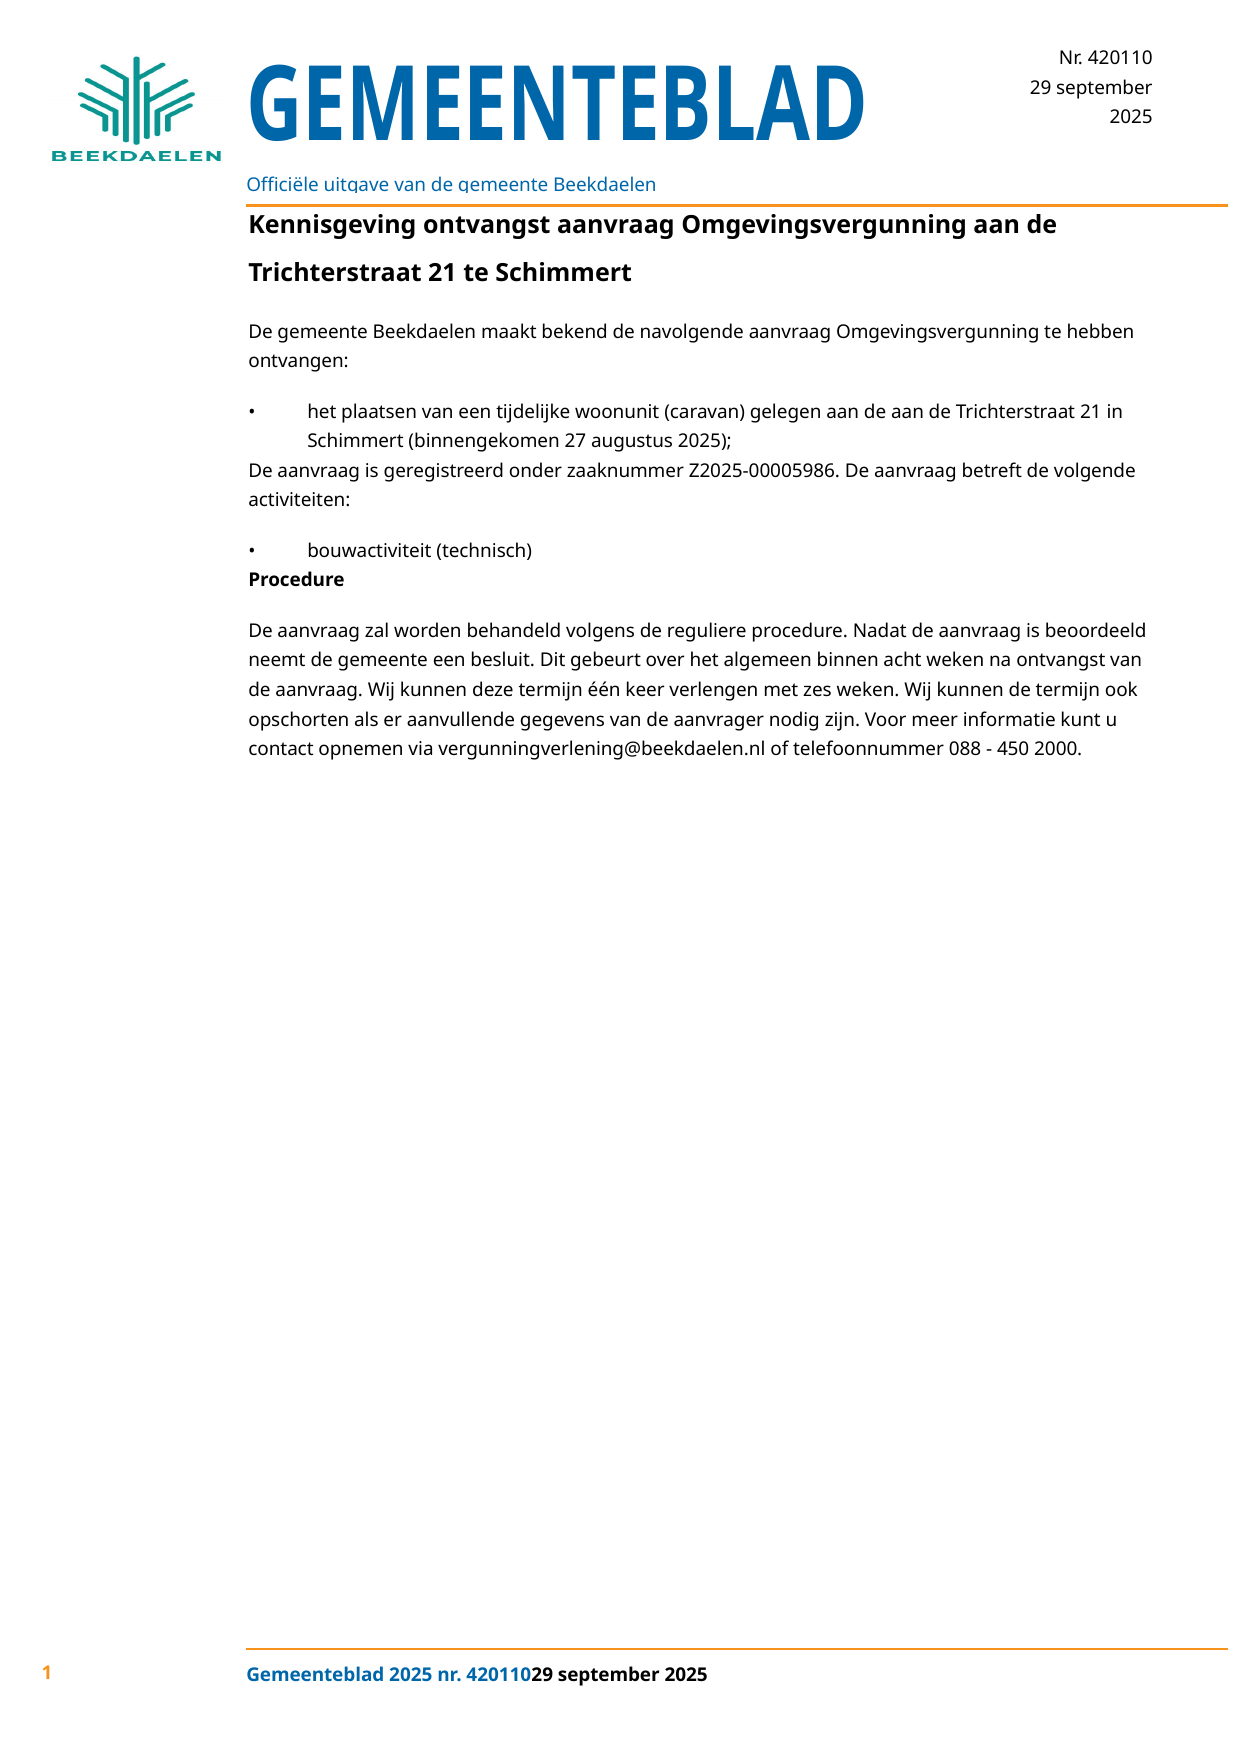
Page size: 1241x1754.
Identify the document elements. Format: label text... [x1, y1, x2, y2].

text Kennisgeving ontvangst aanvraag Omgevingsvergunning aan de Trichterstraat 21 te Schimmert [248, 207, 1152, 288]
text De aanvraag is geregistreerd onder zaaknummer Z2025-00005986. De aanvraag betreft de volgende activiteiten: [248, 457, 1152, 512]
picture [41, 47, 231, 172]
text De gemeente Beekdaelen maakt bekend de navolgende aanvraag Omgevingsvergunning te hebben ontvangen: [248, 318, 1152, 373]
list het plaatsen van een tijdelijke woonunit (caravan) gelegen aan de aan de Trichterstraat 21 in Schimmert (binnengekomen 27 augustus 2025); [248, 398, 1152, 453]
text Procedure [248, 567, 1152, 592]
text De aanvraag zal worden behandeld volgens de reguliere procedure. Nadat de aanvraag is beoordeeld neemt de gemeente een besluit. Dit gebeurt over het algemeen binnen acht weken na ontvangst van de aanvraag. Wij kunnen deze termijn één keer verlengen met zes weken. Wij kunnen de termijn ook opschorten als er aanvullende gegevens van de aanvrager nodig zijn. Voor meer informatie kunt u contact opnemen via vergunningverlening@beekdaelen.nl of telefoonnummer 088 - 450 2000. [248, 617, 1152, 761]
list bouwactiviteit (technisch) [248, 537, 1152, 563]
